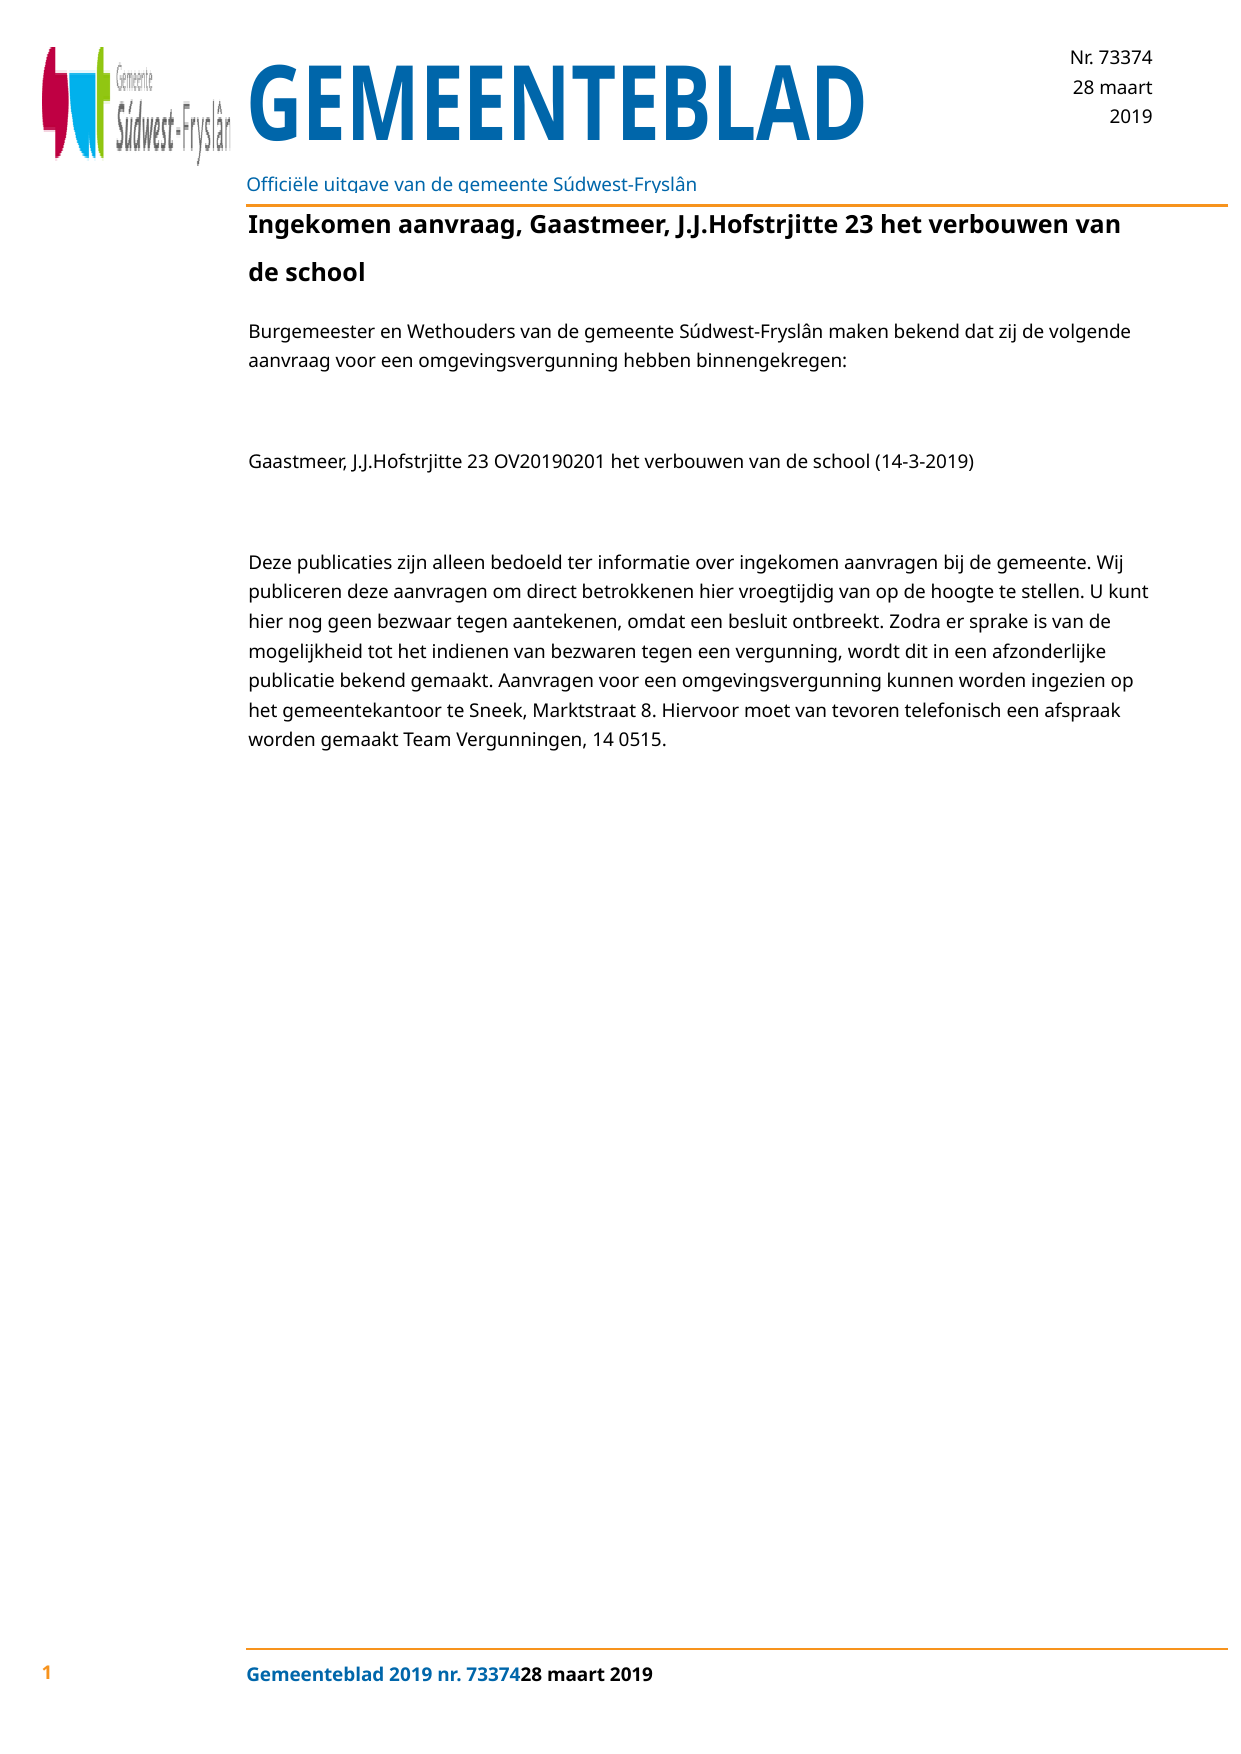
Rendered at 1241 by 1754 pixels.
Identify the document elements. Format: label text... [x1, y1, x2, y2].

text Gaastmeer, J.J.Hofstrjitte 23 OV20190201 het verbouwen van de school (14-3-2019) [248, 448, 1152, 474]
text Deze publicaties zijn alleen bedoeld ter informatie over ingekomen aanvragen bij de gemeente. Wij publiceren deze aanvragen om direct betrokkenen hier vroegtijdig van op de hoogte te stellen. U kunt hier nog geen bezwaar tegen aantekenen, omdat een besluit ontbreekt. Zodra er sprake is van de mogelijkheid tot het indienen van bezwaren tegen een vergunning, wordt dit in een afzonderlijke publicatie bekend gemaakt. Aanvragen voor een omgevingsvergunning kunnen worden ingezien op het gemeentekantoor te Sneek, Marktstraat 8. Hiervoor moet van tevoren telefonisch een afspraak worden gemaakt Team Vergunningen, 14 0515. [248, 549, 1152, 752]
picture [41, 47, 231, 172]
text Burgemeester en Wethouders van de gemeente Súdwest-Fryslân maken bekend dat zij de volgende aanvraag voor een omgevingsvergunning hebben binnengekregen: [248, 318, 1152, 373]
text Ingekomen aanvraag, Gaastmeer, J.J.Hofstrjitte 23 het verbouwen van de school [248, 207, 1152, 288]
